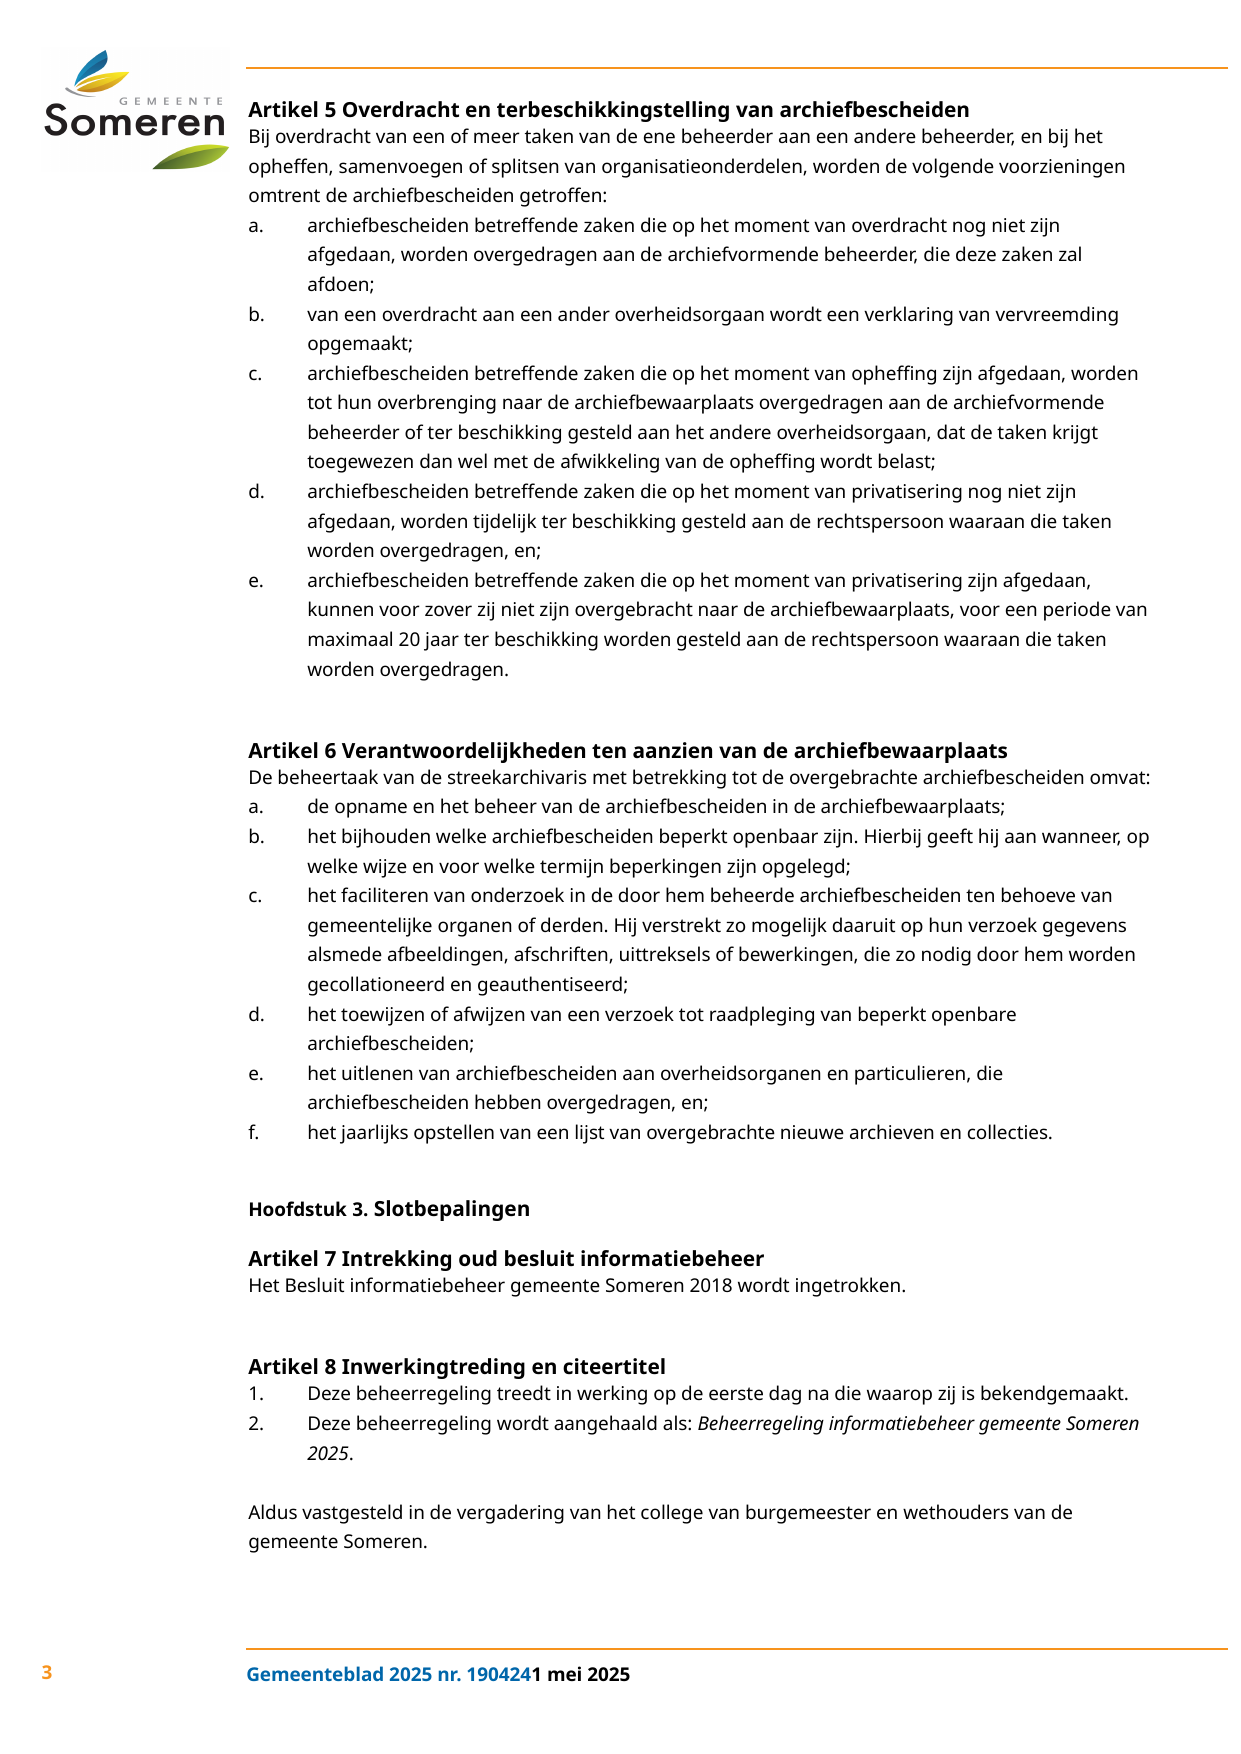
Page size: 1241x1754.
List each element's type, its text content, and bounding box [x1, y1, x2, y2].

list de opname en het beheer van de archiefbescheiden in de archiefbewaarplaats; [248, 794, 1152, 819]
text Artikel 5 Overdracht en terbeschikkingstelling van archiefbescheiden [248, 95, 1152, 123]
list van een overdracht aan een ander overheidsorgaan wordt een verklaring van vervreemding opgemaakt; [248, 301, 1152, 356]
text De beheertaak van de streekarchivaris met betrekking tot de overgebrachte archiefbescheiden omvat: [248, 764, 1152, 790]
list het faciliteren van onderzoek in de door hem beheerde archiefbescheiden ten behoeve van gemeentelijke organen of derden. Hij verstrekt zo mogelijk daaruit op hun verzoek gegevens alsmede afbeeldingen, afschriften, uittreksels of bewerkingen, die zo nodig door hem worden gecollationeerd en geauthentiseerd; [248, 882, 1152, 997]
picture [41, 47, 231, 172]
list archiefbescheiden betreffende zaken die op het moment van privatisering nog niet zijn afgedaan, worden tijdelijk ter beschikking gesteld aan de rechtspersoon waaraan die taken worden overgedragen, en; [248, 478, 1152, 563]
list het toewijzen of afwijzen van een verzoek tot raadpleging van beperkt openbare archiefbescheiden; [248, 1001, 1152, 1056]
text Aldus vastgesteld in de vergadering van het college van burgemeester en wethouders van de gemeente Someren. [248, 1499, 1152, 1554]
text Hoofdstuk 3. Slotbepalingen [248, 1194, 1152, 1223]
text Artikel 7 Intrekking oud besluit informatiebeheer [248, 1244, 1152, 1272]
text Bij overdracht van een of meer taken van de ene beheerder aan een andere beheerder, en bij het opheffen, samenvoegen of splitsen van organisatieonderdelen, worden de volgende voorzieningen omtrent de archiefbescheiden getroffen: [248, 123, 1152, 208]
list archiefbescheiden betreffende zaken die op het moment van opheffing zijn afgedaan, worden tot hun overbrenging naar de archiefbewaarplaats overgedragen aan de archiefvormende beheerder of ter beschikking gesteld aan het andere overheidsorgaan, dat de taken krijgt toegewezen dan wel met de afwikkeling van de opheffing wordt belast; [248, 360, 1152, 474]
list het bijhouden welke archiefbescheiden beperkt openbaar zijn. Hierbij geeft hij aan wanneer, op welke wijze en voor welke termijn beperkingen zijn opgelegd; [248, 823, 1152, 879]
text Artikel 6 Verantwoordelijkheden ten aanzien van de archiefbewaarplaats [248, 736, 1152, 764]
list archiefbescheiden betreffende zaken die op het moment van privatisering zijn afgedaan, kunnen voor zover zij niet zijn overgebracht naar de archiefbewaarplaats, voor een periode van maximaal 20 jaar ter beschikking worden gesteld aan de rechtspersoon waaraan die taken worden overgedragen. [248, 567, 1152, 681]
list Deze beheerregeling wordt aangehaald als: Beheerregeling informatiebeheer gemeente Someren 2025. [248, 1410, 1152, 1465]
text Artikel 8 Inwerkingtreding en citeertitel [248, 1352, 1152, 1381]
list het jaarlijks opstellen van een lijst van overgebrachte nieuwe archieven en collecties. [248, 1119, 1152, 1145]
list het uitlenen van archiefbescheiden aan overheidsorganen en particulieren, die archiefbescheiden hebben overgedragen, en; [248, 1060, 1152, 1115]
list Deze beheerregeling treedt in werking op de eerste dag na die waarop zij is bekendgemaakt. [248, 1381, 1152, 1406]
list archiefbescheiden betreffende zaken die op het moment van overdracht nog niet zijn afgedaan, worden overgedragen aan de archiefvormende beheerder, die deze zaken zal afdoen; [248, 212, 1152, 297]
text Het Besluit informatiebeheer gemeente Someren 2018 wordt ingetrokken. [248, 1272, 1152, 1298]
